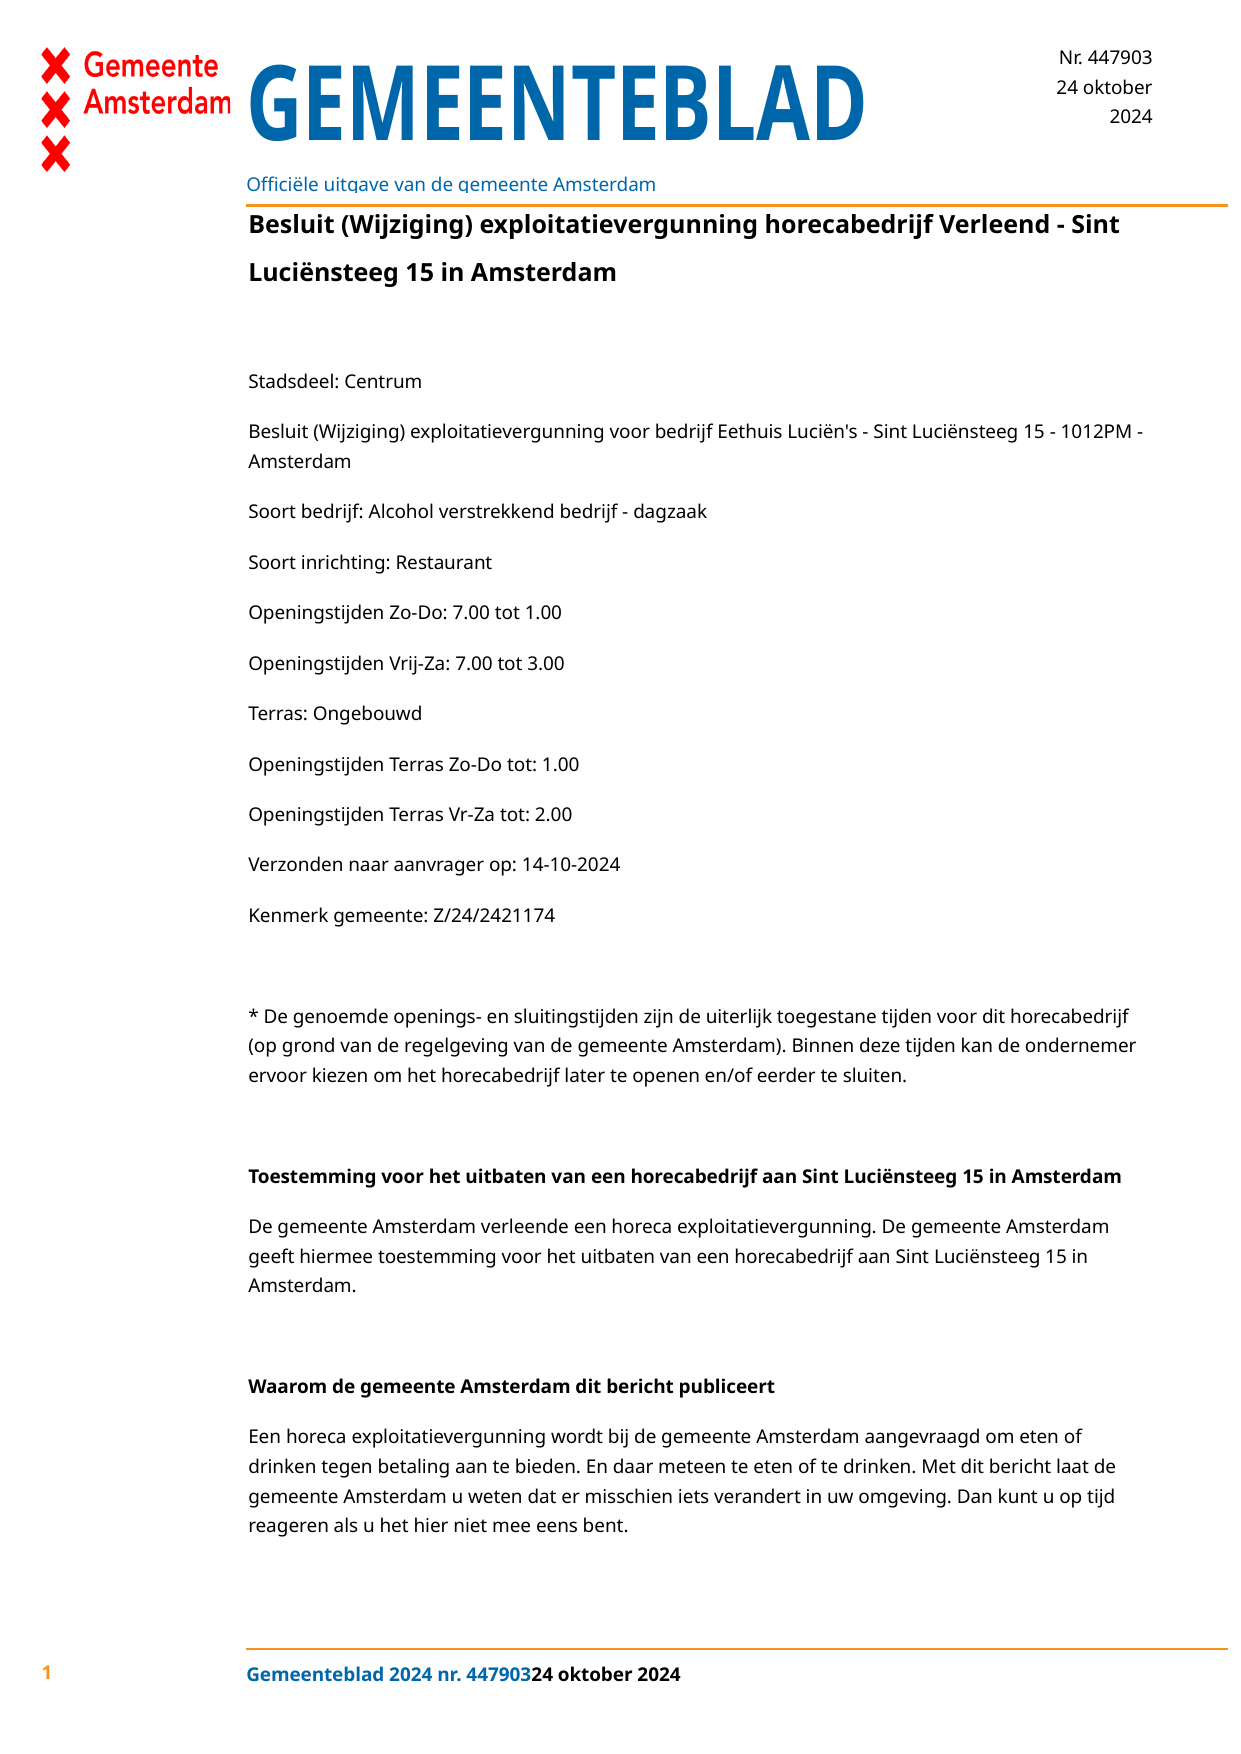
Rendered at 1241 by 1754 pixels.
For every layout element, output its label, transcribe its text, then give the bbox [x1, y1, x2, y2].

text Een horeca exploitatievergunning wordt bij de gemeente Amsterdam aangevraagd om eten of drinken tegen betaling aan te bieden. En daar meteen te eten of te drinken. Met dit bericht laat de gemeente Amsterdam u weten dat er misschien iets verandert in uw omgeving. Dan kunt u op tijd reageren als u het hier niet mee eens bent. [248, 1424, 1152, 1538]
text Openingstijden Terras Zo-Do tot: 1.00 [248, 751, 1152, 777]
text Verzonden naar aanvrager op: 14-10-2024 [248, 852, 1152, 877]
text Openingstijden Vrij-Za: 7.00 tot 3.00 [248, 650, 1152, 676]
text Soort bedrijf: Alcohol verstrekkend bedrijf - dagzaak [248, 499, 1152, 524]
text Stadsdeel: Centrum [248, 368, 1152, 394]
text * De genoemde openings- en sluitingstijden zijn de uiterlijk toegestane tijden voor dit horecabedrijf (op grond van de regelgeving van de gemeente Amsterdam). Binnen deze tijden kan de ondernemer ervoor kiezen om het horecabedrijf later te openen en/of eerder te sluiten. [248, 1003, 1152, 1088]
text Kenmerk gemeente: Z/24/2421174 [248, 902, 1152, 928]
text De gemeente Amsterdam verleende een horeca exploitatievergunning. De gemeente Amsterdam geeft hiermee toestemming voor het uitbaten van een horecabedrijf aan Sint Luciënsteeg 15 in Amsterdam. [248, 1213, 1152, 1298]
text Waarom de gemeente Amsterdam dit bericht publiceert [248, 1373, 1152, 1399]
text Toestemming voor het uitbaten van een horecabedrijf aan Sint Luciënsteeg 15 in Amsterdam [248, 1163, 1152, 1189]
picture [41, 47, 231, 172]
text Terras: Ongebouwd [248, 700, 1152, 726]
text Openingstijden Zo-Do: 7.00 tot 1.00 [248, 599, 1152, 625]
text Besluit (Wijziging) exploitatievergunning horecabedrijf Verleend - Sint Luciënsteeg 15 in Amsterdam [248, 207, 1152, 288]
text Besluit (Wijziging) exploitatievergunning voor bedrijf Eethuis Luciën's - Sint Luciënsteeg 15 - 1012PM - Amsterdam [248, 419, 1152, 474]
text Openingstijden Terras Vr-Za tot: 2.00 [248, 801, 1152, 827]
text Soort inrichting: Restaurant [248, 549, 1152, 575]
